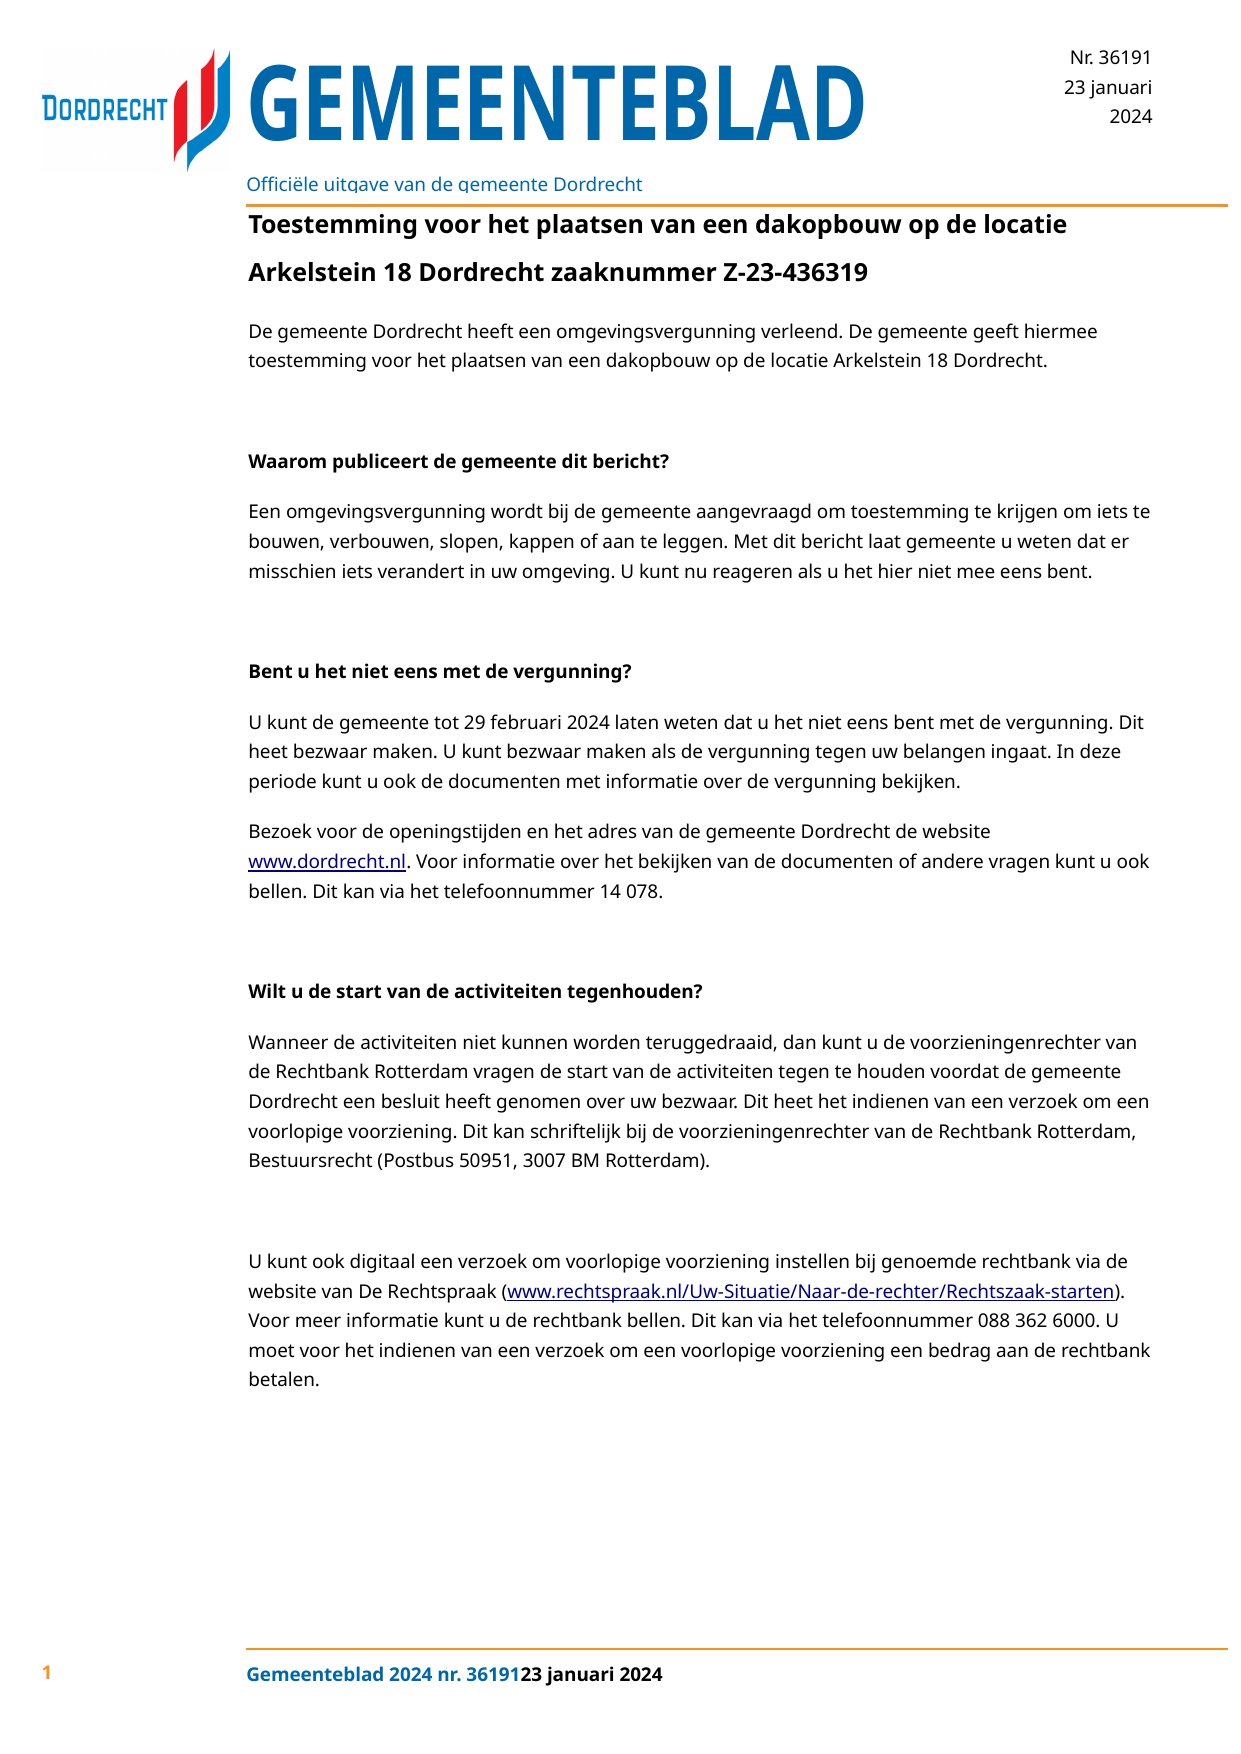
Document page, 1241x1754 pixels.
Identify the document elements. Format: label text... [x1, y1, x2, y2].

text Bent u het niet eens met de vergunning? [248, 659, 1152, 684]
text Bezoek voor de openingstijden en het adres van de gemeente Dordrecht de website www.dordrecht.nl. Voor informatie over het bekijken van de documenten of andere vragen kunt u ook bellen. Dit kan via het telefoonnummer 14 078. [248, 819, 1152, 904]
text Waarom publiceert de gemeente dit bericht? [248, 448, 1152, 474]
text Toestemming voor het plaatsen van een dakopbouw op de locatie Arkelstein 18 Dordrecht zaaknummer Z-23-436319 [248, 207, 1152, 288]
text Wilt u de start van de activiteiten tegenhouden? [248, 979, 1152, 1004]
text U kunt ook digitaal een verzoek om voorlopige voorziening instellen bij genoemde rechtbank via de website van De Rechtspraak (www.rechtspraak.nl/Uw-Situatie/Naar-de-rechter/Rechtszaak-starten). Voor meer informatie kunt u de rechtbank bellen. Dit kan via het telefoonnummer 088 362 6000. U moet voor het indienen van een verzoek om een voorlopige voorziening een bedrag aan de rechtbank betalen. [248, 1248, 1152, 1392]
text Een omgevingsvergunning wordt bij de gemeente aangevraagd om toestemming te krijgen om iets te bouwen, verbouwen, slopen, kappen of aan te leggen. Met dit bericht laat gemeente u weten dat er misschien iets verandert in uw omgeving. U kunt nu reageren als u het hier niet mee eens bent. [248, 499, 1152, 584]
text Wanneer de activiteiten niet kunnen worden teruggedraaid, dan kunt u de voorzieningenrechter van de Rechtbank Rotterdam vragen de start van de activiteiten tegen te houden voordat de gemeente Dordrecht een besluit heeft genomen over uw bezwaar. Dit heet het indienen van een verzoek om een voorlopige voorziening. Dit kan schriftelijk bij de voorzieningenrechter van de Rechtbank Rotterdam, Bestuursrecht (Postbus 50951, 3007 BM Rotterdam). [248, 1029, 1152, 1173]
text De gemeente Dordrecht heeft een omgevingsvergunning verleend. De gemeente geeft hiermee toestemming voor het plaatsen van een dakopbouw op de locatie Arkelstein 18 Dordrecht. [248, 318, 1152, 373]
picture [41, 47, 231, 172]
text U kunt de gemeente tot 29 februari 2024 laten weten dat u het niet eens bent met de vergunning. Dit heet bezwaar maken. U kunt bezwaar maken als de vergunning tegen uw belangen ingaat. In deze periode kunt u ook de documenten met informatie over de vergunning bekijken. [248, 709, 1152, 794]
